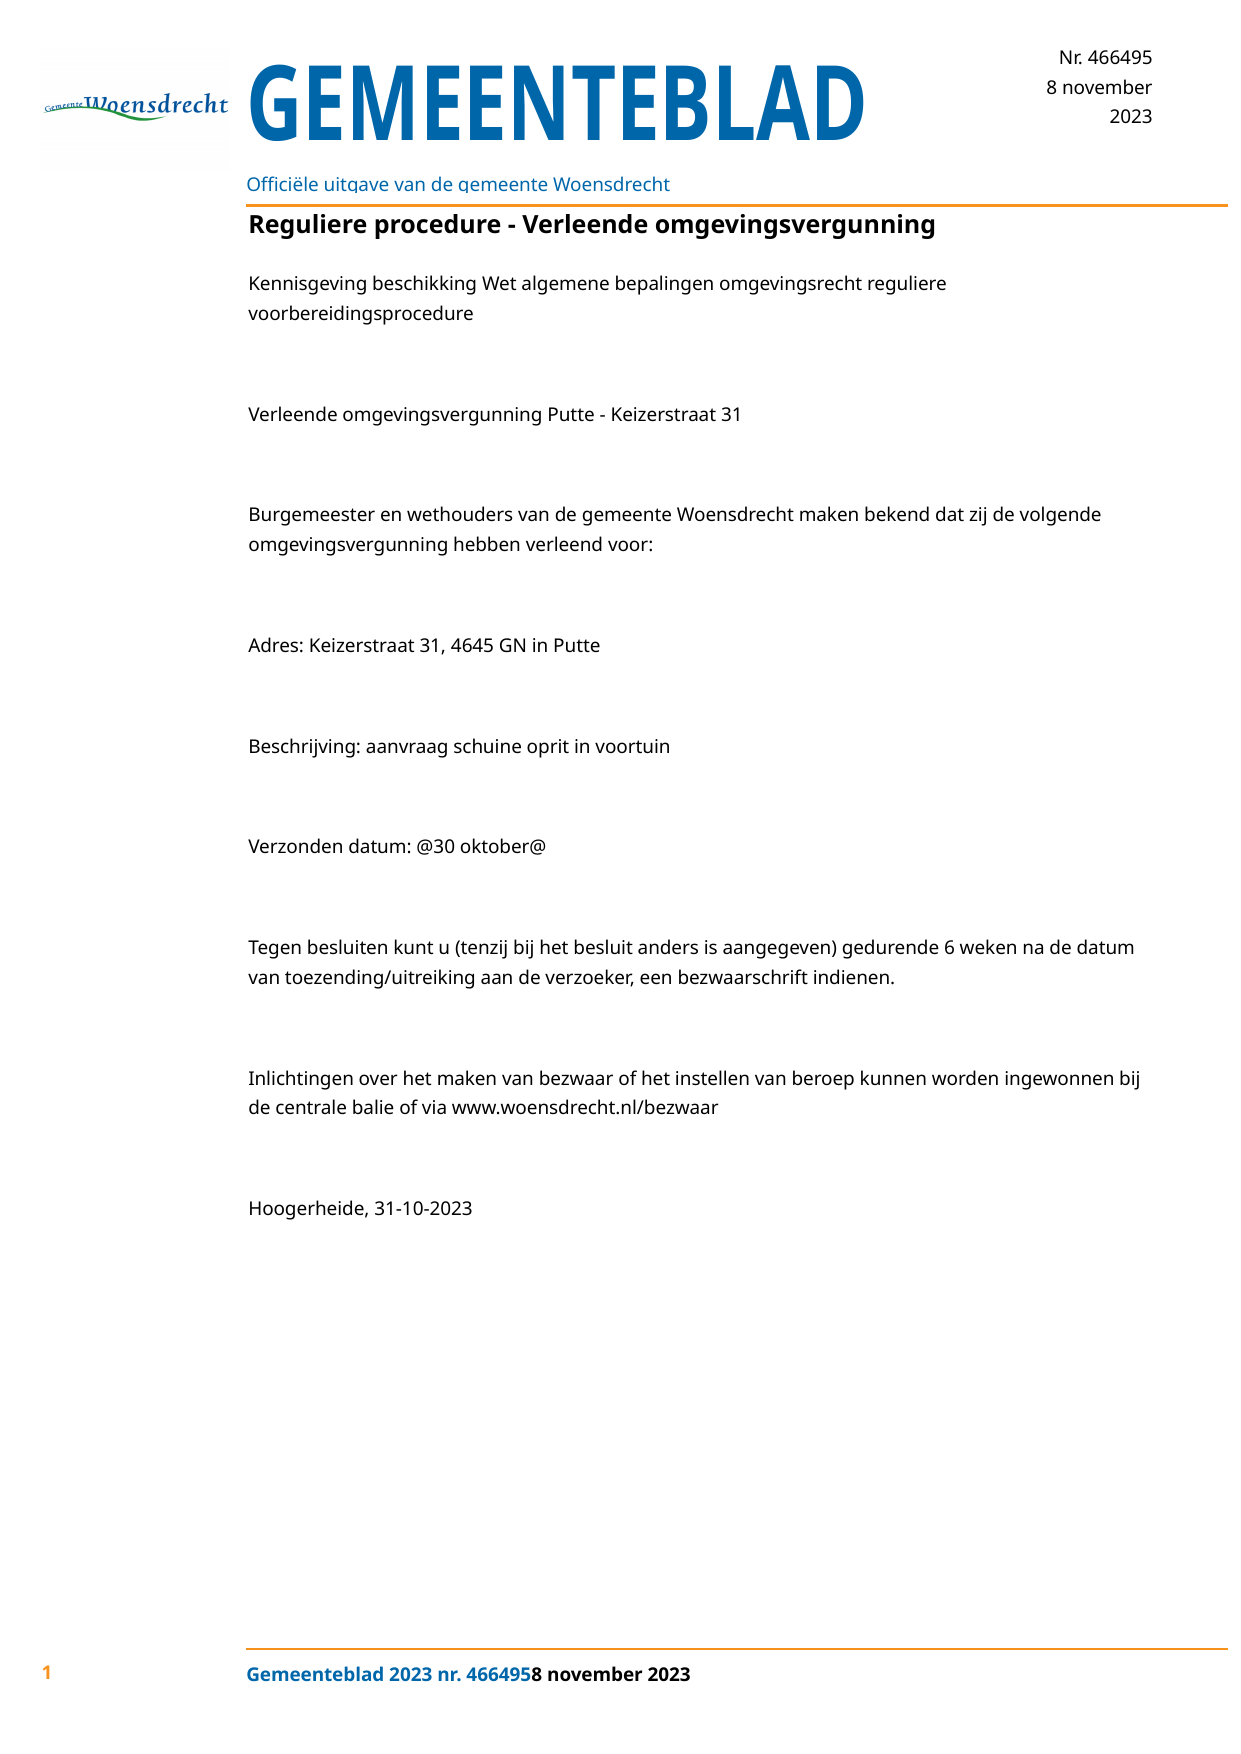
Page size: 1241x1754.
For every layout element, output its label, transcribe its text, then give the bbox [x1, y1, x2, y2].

text Kennisgeving beschikking Wet algemene bepalingen omgevingsrecht reguliere voorbereidingsprocedure [248, 270, 1152, 326]
text Burgemeester en wethouders van de gemeente Woensdrecht maken bekend dat zij de volgende omgevingsvergunning hebben verleend voor: [248, 502, 1152, 557]
text Tegen besluiten kunt u (tenzij bij het besluit anders is aangegeven) gedurende 6 weken na de datum van toezending/uitreiking aan de verzoeker, een bezwaarschrift indienen. [248, 934, 1152, 990]
text Verzonden datum: @30 oktober@ [248, 834, 1152, 859]
picture [41, 47, 231, 172]
text Adres: Keizerstraat 31, 4645 GN in Putte [248, 632, 1152, 658]
text Reguliere procedure - Verleende omgevingsvergunning [248, 207, 1152, 241]
text Hoogerheide, 31-10-2023 [248, 1195, 1152, 1221]
text Beschrijving: aanvraag schuine oprit in voortuin [248, 733, 1152, 758]
text Inlichtingen over het maken van bezwaar of het instellen van beroep kunnen worden ingewonnen bij de centrale balie of via www.woensdrecht.nl/bezwaar [248, 1065, 1152, 1120]
text Verleende omgevingsvergunning Putte - Keizerstraat 31 [248, 401, 1152, 426]
